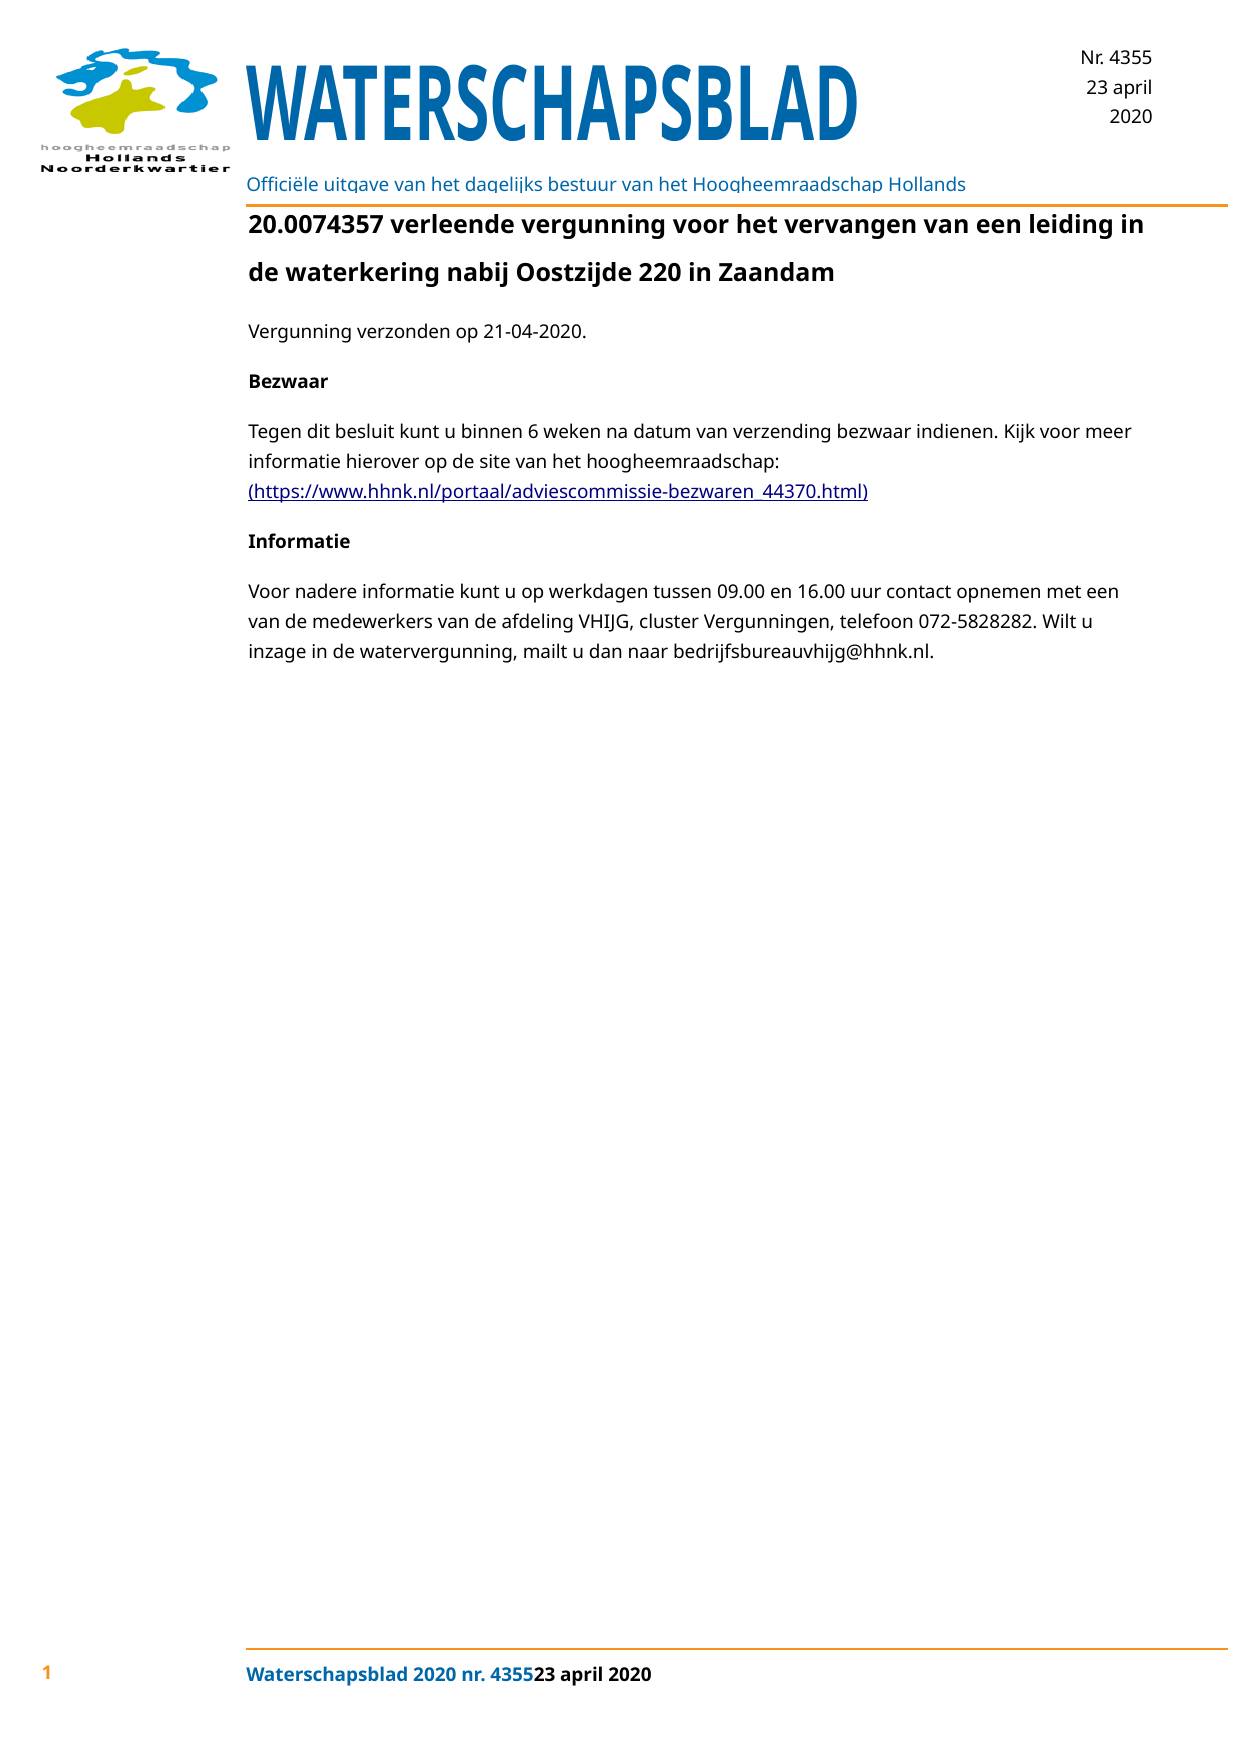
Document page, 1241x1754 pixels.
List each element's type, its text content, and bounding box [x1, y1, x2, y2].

text Tegen dit besluit kunt u binnen 6 weken na datum van verzending bezwaar indienen. Kijk voor meer informatie hierover op de site van het hoogheemraadschap: (https://www.hhnk.nl/portaal/adviescommissie-bezwaren_44370.html) [248, 419, 1152, 504]
text Vergunning verzonden op 21-04-2020. [248, 318, 1152, 344]
text Bezwaar [248, 368, 1152, 394]
picture [41, 47, 231, 172]
text Voor nadere informatie kunt u op werkdagen tussen 09.00 en 16.00 uur contact opnemen met een van de medewerkers van de afdeling VHIJG, cluster Vergunningen, telefoon 072-5828282. Wilt u inzage in de watervergunning, mailt u dan naar bedrijfsbureauvhijg@hhnk.nl. [248, 579, 1152, 664]
text 20.0074357 verleende vergunning voor het vervangen van een leiding in de waterkering nabij Oostzijde 220 in Zaandam [248, 207, 1152, 288]
text Informatie [248, 528, 1152, 554]
